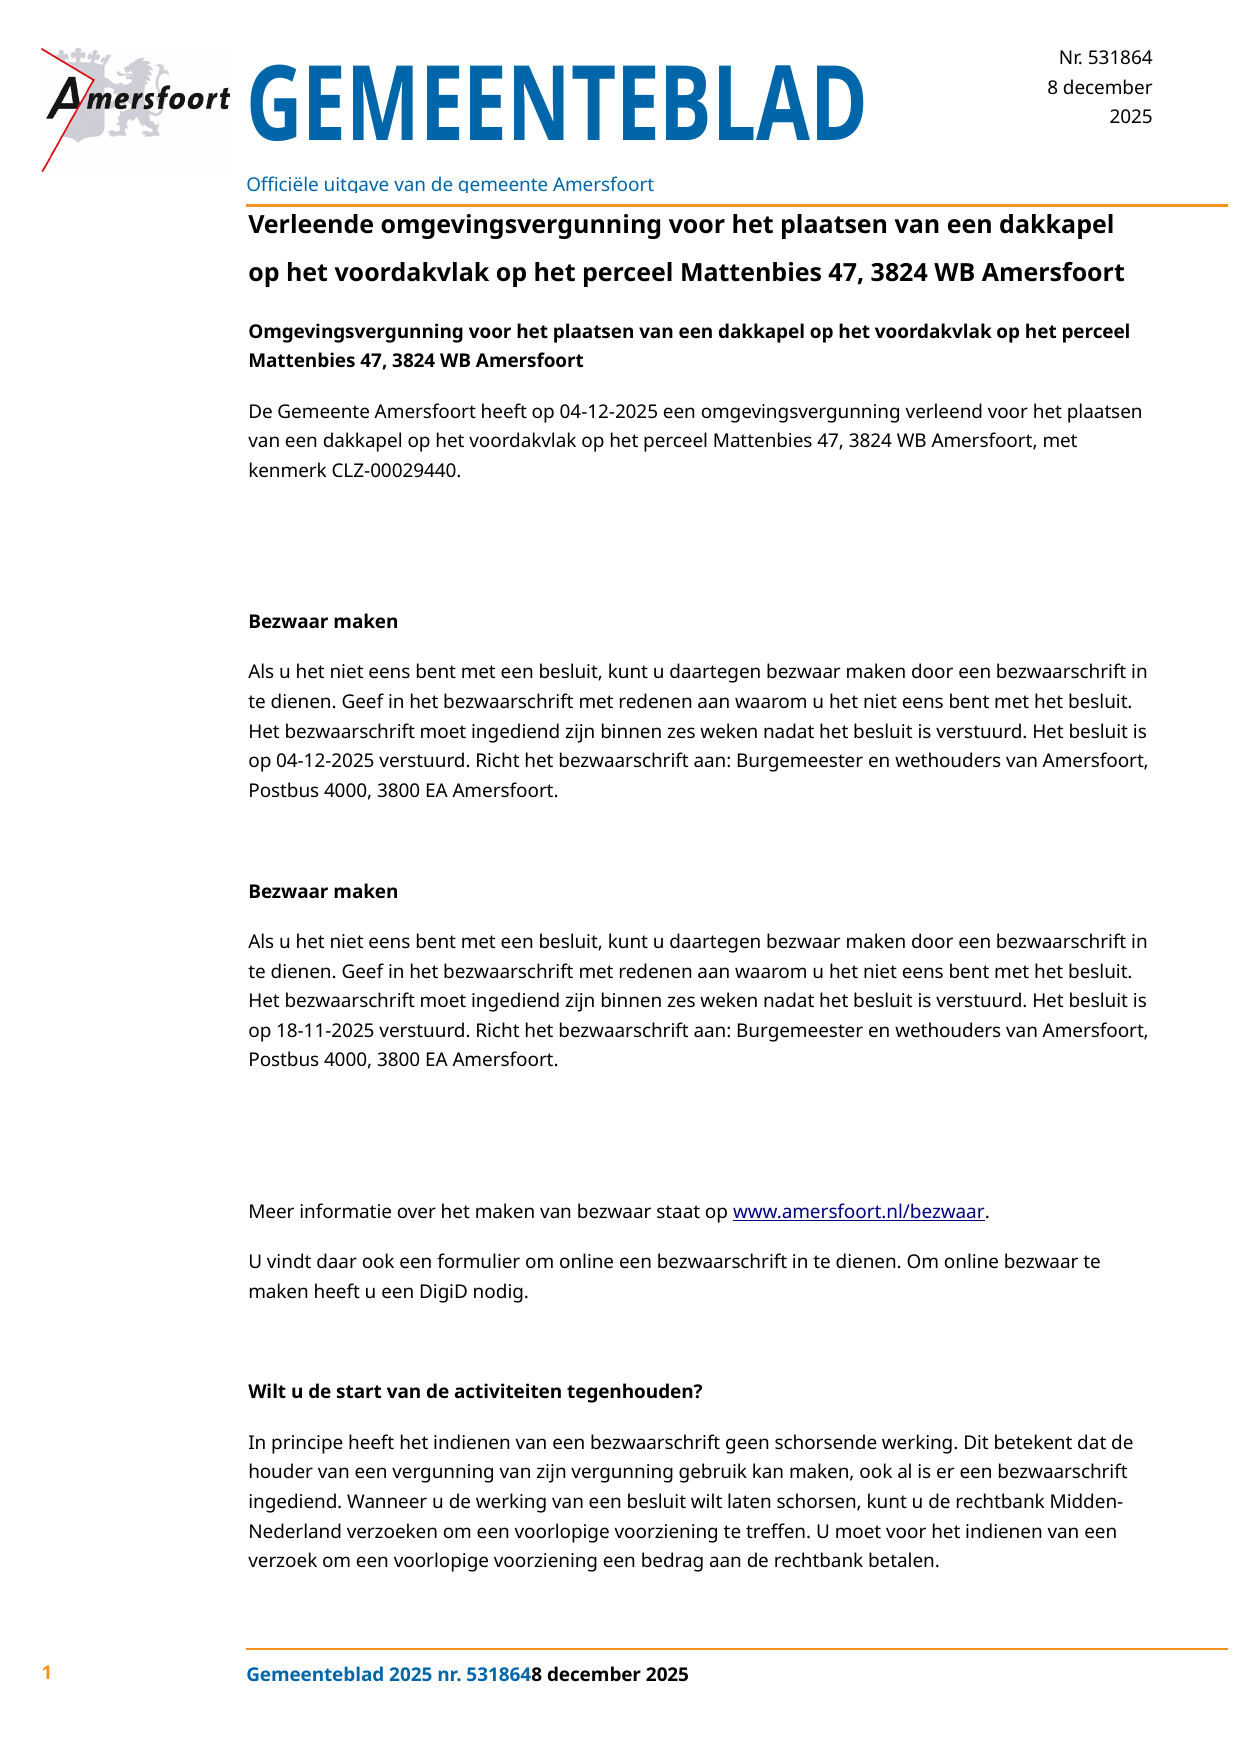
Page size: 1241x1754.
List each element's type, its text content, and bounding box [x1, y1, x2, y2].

text Wilt u de start van de activiteiten tegenhouden? [248, 1379, 1152, 1404]
picture [41, 47, 231, 172]
text Meer informatie over het maken van bezwaar staat op www.amersfoort.nl/bezwaar. [248, 1198, 1152, 1224]
text Bezwaar maken [248, 608, 1152, 634]
text Verleende omgevingsvergunning voor het plaatsen van een dakkapel op het voordakvlak op het perceel Mattenbies 47, 3824 WB Amersfoort [248, 207, 1152, 288]
text Als u het niet eens bent met een besluit, kunt u daartegen bezwaar maken door een bezwaarschrift in te dienen. Geef in het bezwaarschrift met redenen aan waarom u het niet eens bent met het besluit. Het bezwaarschrift moet ingediend zijn binnen zes weken nadat het besluit is verstuurd. Het besluit is op 18-11-2025 verstuurd. Richt het bezwaarschrift aan: Burgemeester en wethouders van Amersfoort, Postbus 4000, 3800 EA Amersfoort. [248, 928, 1152, 1072]
text De Gemeente Amersfoort heeft op 04-12-2025 een omgevingsvergunning verleend voor het plaatsen van een dakkapel op het voordakvlak op het perceel Mattenbies 47, 3824 WB Amersfoort, met kenmerk CLZ-00029440. [248, 398, 1152, 483]
text U vindt daar ook een formulier om online een bezwaarschrift in te dienen. Om online bezwaar te maken heeft u een DigiD nodig. [248, 1248, 1152, 1304]
text Omgevingsvergunning voor het plaatsen van een dakkapel op het voordakvlak op het perceel Mattenbies 47, 3824 WB Amersfoort [248, 318, 1152, 373]
text Bezwaar maken [248, 878, 1152, 904]
text Als u het niet eens bent met een besluit, kunt u daartegen bezwaar maken door een bezwaarschrift in te dienen. Geef in het bezwaarschrift met redenen aan waarom u het niet eens bent met het besluit. Het bezwaarschrift moet ingediend zijn binnen zes weken nadat het besluit is verstuurd. Het besluit is op 04-12-2025 verstuurd. Richt het bezwaarschrift aan: Burgemeester en wethouders van Amersfoort, Postbus 4000, 3800 EA Amersfoort. [248, 659, 1152, 803]
text In principe heeft het indienen van een bezwaarschrift geen schorsende werking. Dit betekent dat de houder van een vergunning van zijn vergunning gebruik kan maken, ook al is er een bezwaarschrift ingediend. Wanneer u de werking van een besluit wilt laten schorsen, kunt u de rechtbank Midden-Nederland verzoeken om een voorlopige voorziening te treffen. U moet voor het indienen van een verzoek om een voorlopige voorziening een bedrag aan de rechtbank betalen. [248, 1429, 1152, 1573]
